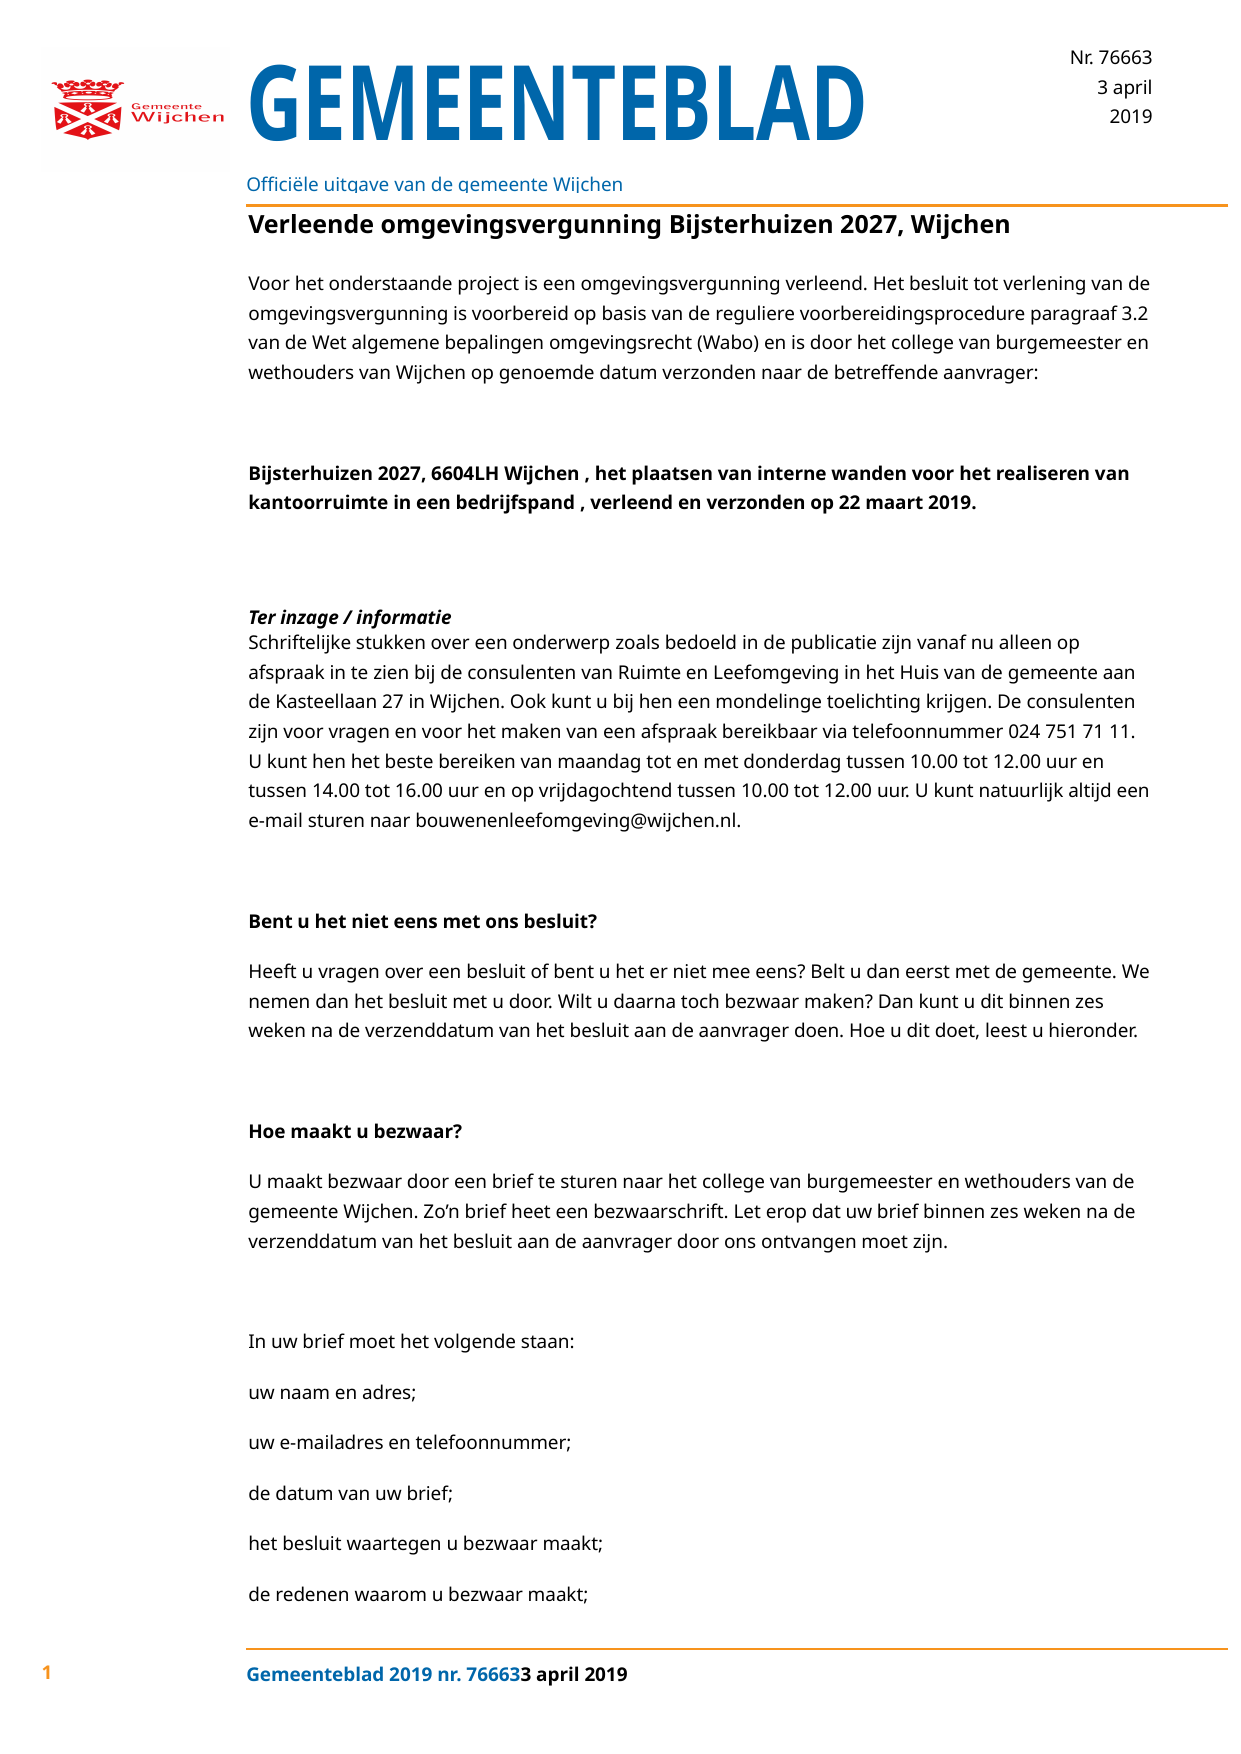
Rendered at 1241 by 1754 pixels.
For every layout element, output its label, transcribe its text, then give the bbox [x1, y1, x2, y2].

text Hoe maakt u bezwaar? [248, 1118, 1152, 1144]
text Schriftelijke stukken over een onderwerp zoals bedoeld in de publicatie zijn vanaf nu alleen op afspraak in te zien bij de consulenten van Ruimte en Leefomgeving in het Huis van de gemeente aan de Kasteellaan 27 in Wijchen. Ook kunt u bij hen een mondelinge toelichting krijgen. De consulenten zijn voor vragen en voor het maken van een afspraak bereikbaar via telefoonnummer 024 751 71 11. U kunt hen het beste bereiken van maandag tot en met donderdag tussen 10.00 tot 12.00 uur en tussen 14.00 tot 16.00 uur en op vrijdagochtend tussen 10.00 tot 12.00 uur. U kunt natuurlijk altijd een e-mail sturen naar bouwenenleefomgeving@wijchen.nl. [248, 629, 1152, 833]
text de datum van uw brief; [248, 1480, 1152, 1506]
text In uw brief moet het volgende staan: [248, 1329, 1152, 1354]
text de redenen waarom u bezwaar maakt; [248, 1581, 1152, 1607]
text Heeft u vragen over een besluit of bent u het er niet mee eens? Belt u dan eerst met de gemeente. We nemen dan het besluit met u door. Wilt u daarna toch bezwaar maken? Dan kunt u dit binnen zes weken na de verzenddatum van het besluit aan de aanvrager doen. Hoe u dit doet, leest u hieronder. [248, 958, 1152, 1043]
text uw e-mailadres en telefoonnummer; [248, 1429, 1152, 1455]
text het besluit waartegen u bezwaar maakt; [248, 1530, 1152, 1556]
text Bent u het niet eens met ons besluit? [248, 908, 1152, 934]
text Bijsterhuizen 2027, 6604LH Wijchen , het plaatsen van interne wanden voor het realiseren van kantoorruimte in een bedrijfspand , verleend en verzonden op 22 maart 2019. [248, 460, 1152, 515]
text uw naam en adres; [248, 1379, 1152, 1405]
text U maakt bezwaar door een brief te sturen naar het college van burgemeester en wethouders van de gemeente Wijchen. Zo’n brief heet een bezwaarschrift. Let erop dat uw brief binnen zes weken na de verzenddatum van het besluit aan de aanvrager door ons ontvangen moet zijn. [248, 1169, 1152, 1254]
text Verleende omgevingsvergunning Bijsterhuizen 2027, Wijchen [248, 207, 1152, 241]
text Voor het onderstaande project is een omgevingsvergunning verleend. Het besluit tot verlening van de omgevingsvergunning is voorbereid op basis van de reguliere voorbereidingsprocedure paragraaf 3.2 van de Wet algemene bepalingen omgevingsrecht (Wabo) en is door het college van burgemeester en wethouders van Wijchen op genoemde datum verzonden naar de betreffende aanvrager: [248, 270, 1152, 385]
picture [41, 47, 231, 172]
text Ter inzage / informatie [248, 604, 1152, 629]
